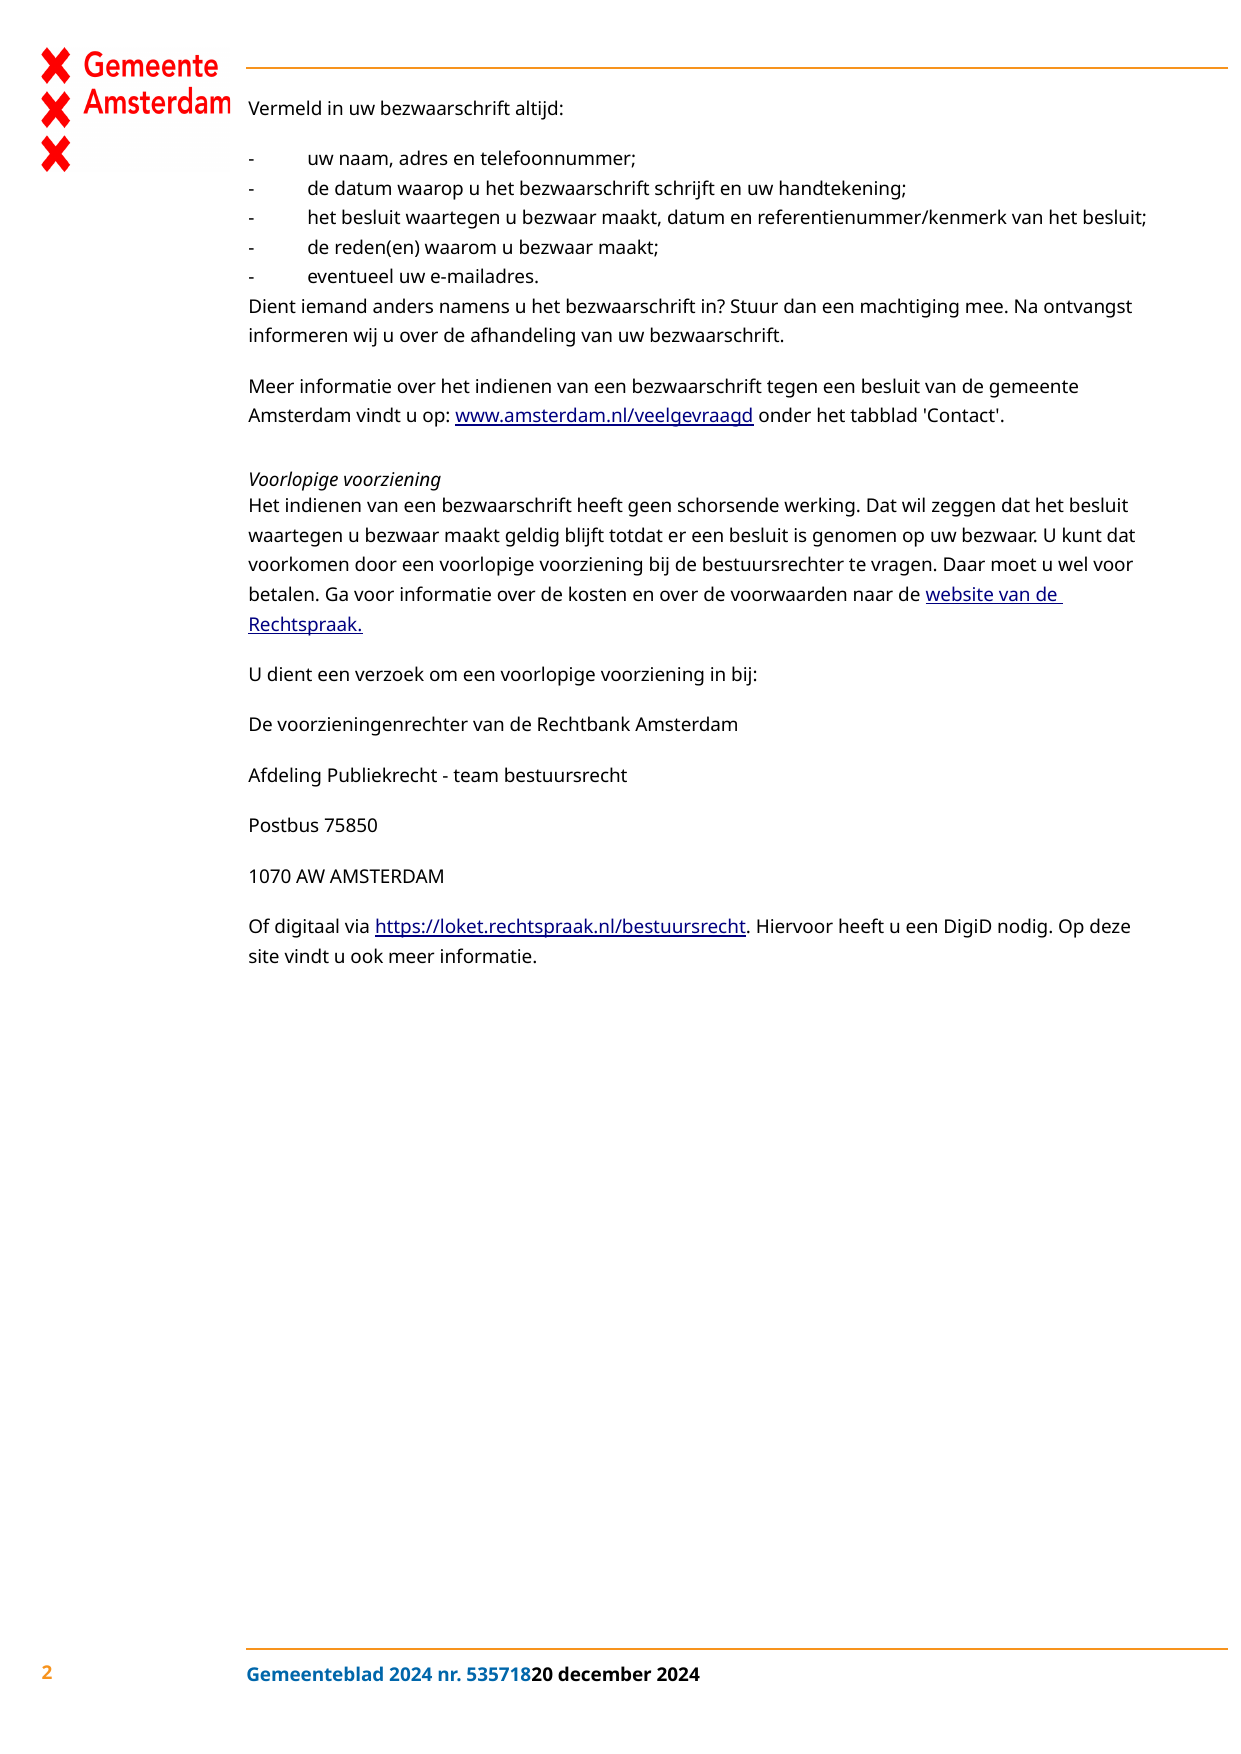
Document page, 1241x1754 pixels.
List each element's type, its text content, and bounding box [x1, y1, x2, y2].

text Vermeld in uw bezwaarschrift altijd: [248, 95, 1152, 121]
text Postbus 75850 [248, 812, 1152, 838]
text Afdeling Publiekrecht - team bestuursrecht [248, 762, 1152, 788]
text U dient een verzoek om een voorlopige voorziening in bij: [248, 661, 1152, 687]
list het besluit waartegen u bezwaar maakt, datum en referentienummer/kenmerk van het besluit; [248, 204, 1152, 230]
text 1070 AW AMSTERDAM [248, 863, 1152, 888]
text De voorzieningenrechter van de Rechtbank Amsterdam [248, 712, 1152, 737]
list de datum waarop u het bezwaarschrift schrijft en uw handtekening; [248, 175, 1152, 201]
list uw naam, adres en telefoonnummer; [248, 145, 1152, 171]
picture [41, 47, 231, 172]
text Voorlopige voorziening [248, 467, 1152, 492]
list de reden(en) waarom u bezwaar maakt; [248, 234, 1152, 260]
list eventueel uw e-mailadres. [248, 263, 1152, 289]
text Of digitaal via https://loket.rechtspraak.nl/bestuursrecht. Hiervoor heeft u een DigiD nodig. Op deze site vindt u ook meer informatie. [248, 913, 1152, 968]
text Dient iemand anders namens u het bezwaarschrift in? Stuur dan een machtiging mee. Na ontvangst informeren wij u over de afhandeling van uw bezwaarschrift. [248, 293, 1152, 348]
text Meer informatie over het indienen van een bezwaarschrift tegen een besluit van de gemeente Amsterdam vindt u op: www.amsterdam.nl/veelgevraagd onder het tabblad 'Contact'. [248, 373, 1152, 428]
text Het indienen van een bezwaarschrift heeft geen schorsende werking. Dat wil zeggen dat het besluit waartegen u bezwaar maakt geldig blijft totdat er een besluit is genomen op uw bezwaar. U kunt dat voorkomen door een voorlopige voorziening bij de bestuursrechter te vragen. Daar moet u wel voor betalen. Ga voor informatie over de kosten en over de voorwaarden naar de website van de Rechtspraak. [248, 492, 1152, 636]
